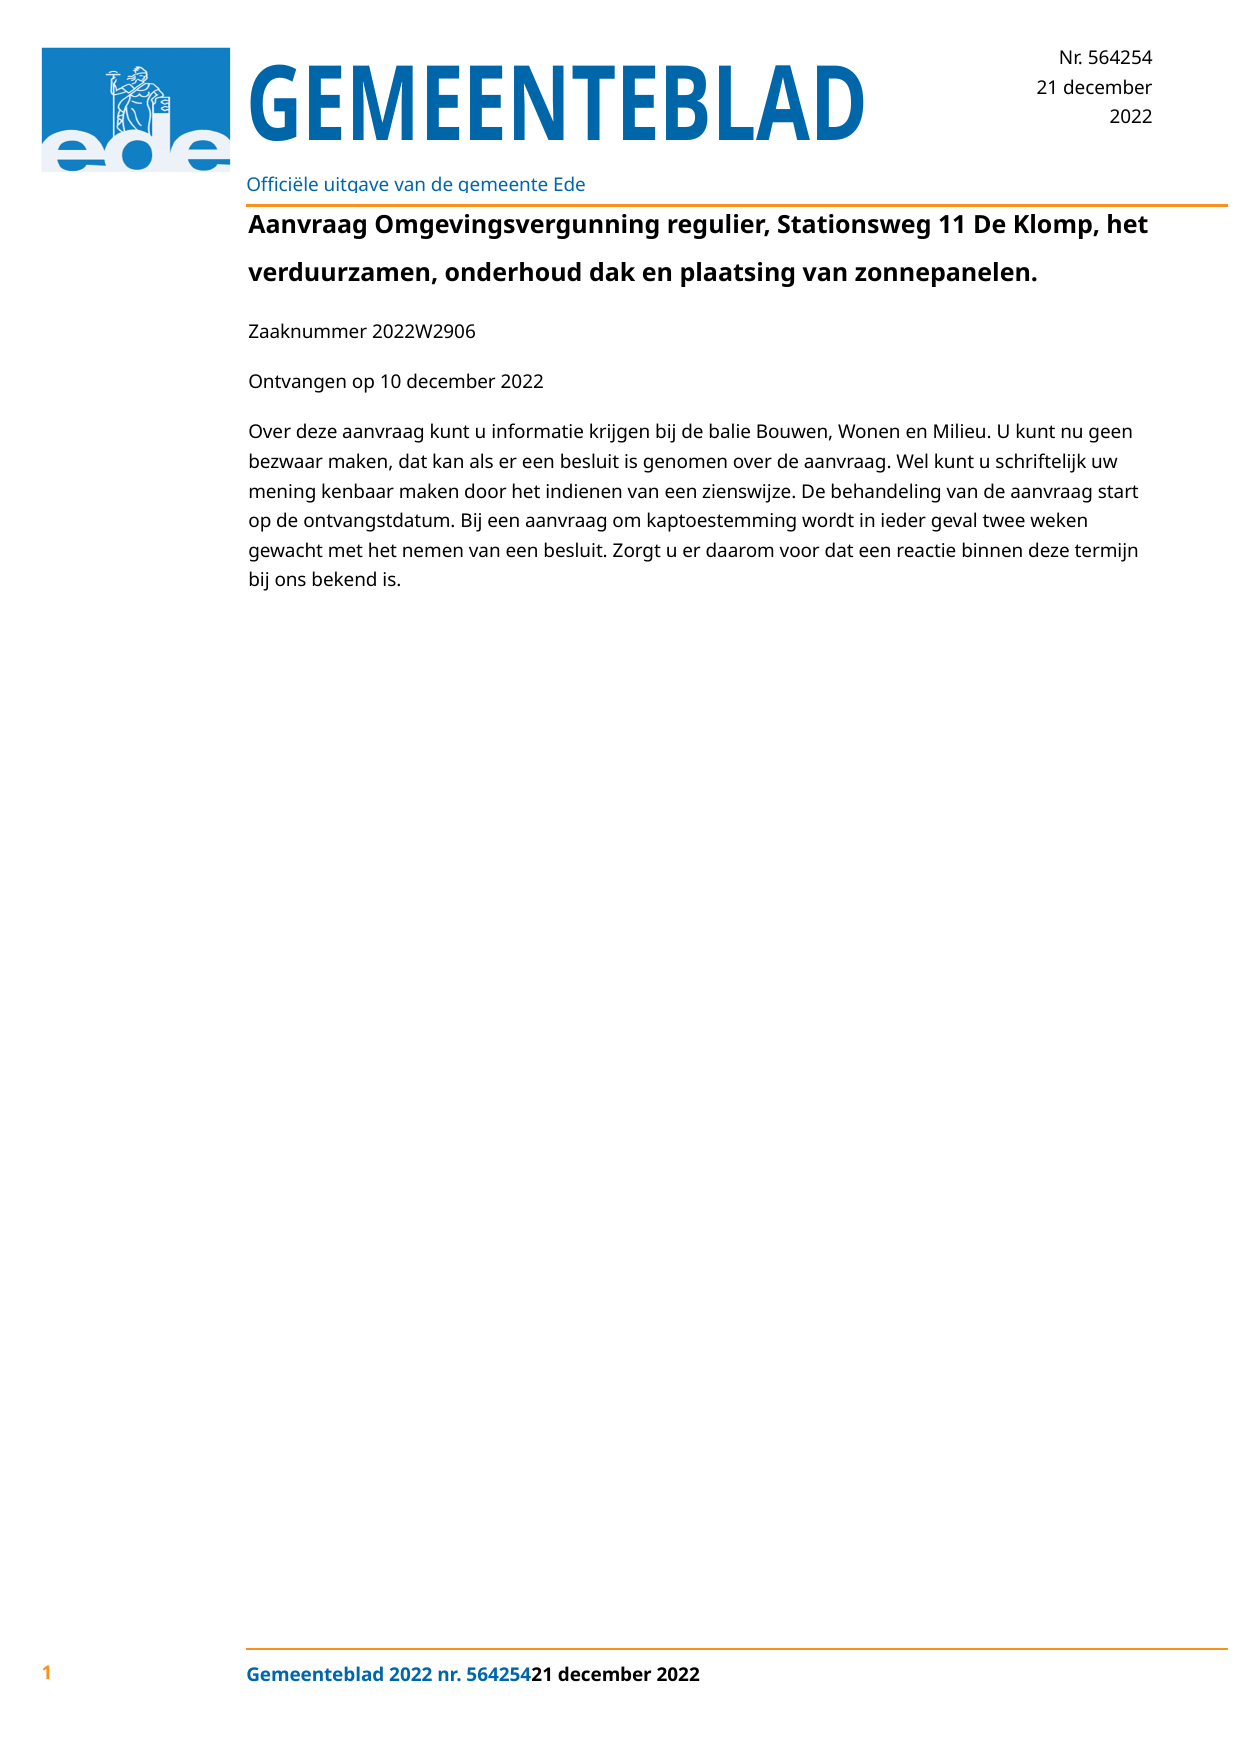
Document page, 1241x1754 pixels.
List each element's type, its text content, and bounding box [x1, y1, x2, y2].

text Ontvangen op 10 december 2022 [248, 368, 1152, 394]
text Over deze aanvraag kunt u informatie krijgen bij de balie Bouwen, Wonen en Milieu. U kunt nu geen bezwaar maken, dat kan als er een besluit is genomen over de aanvraag. Wel kunt u schriftelijk uw mening kenbaar maken door het indienen van een zienswijze. De behandeling van de aanvraag start op de ontvangstdatum. Bij een aanvraag om kaptoestemming wordt in ieder geval twee weken gewacht met het nemen van een besluit. Zorgt u er daarom voor dat een reactie binnen deze termijn bij ons bekend is. [248, 419, 1152, 592]
picture [41, 47, 231, 172]
text Zaaknummer 2022W2906 [248, 318, 1152, 344]
text Aanvraag Omgevingsvergunning regulier, Stationsweg 11 De Klomp, het verduurzamen, onderhoud dak en plaatsing van zonnepanelen. [248, 207, 1152, 288]
